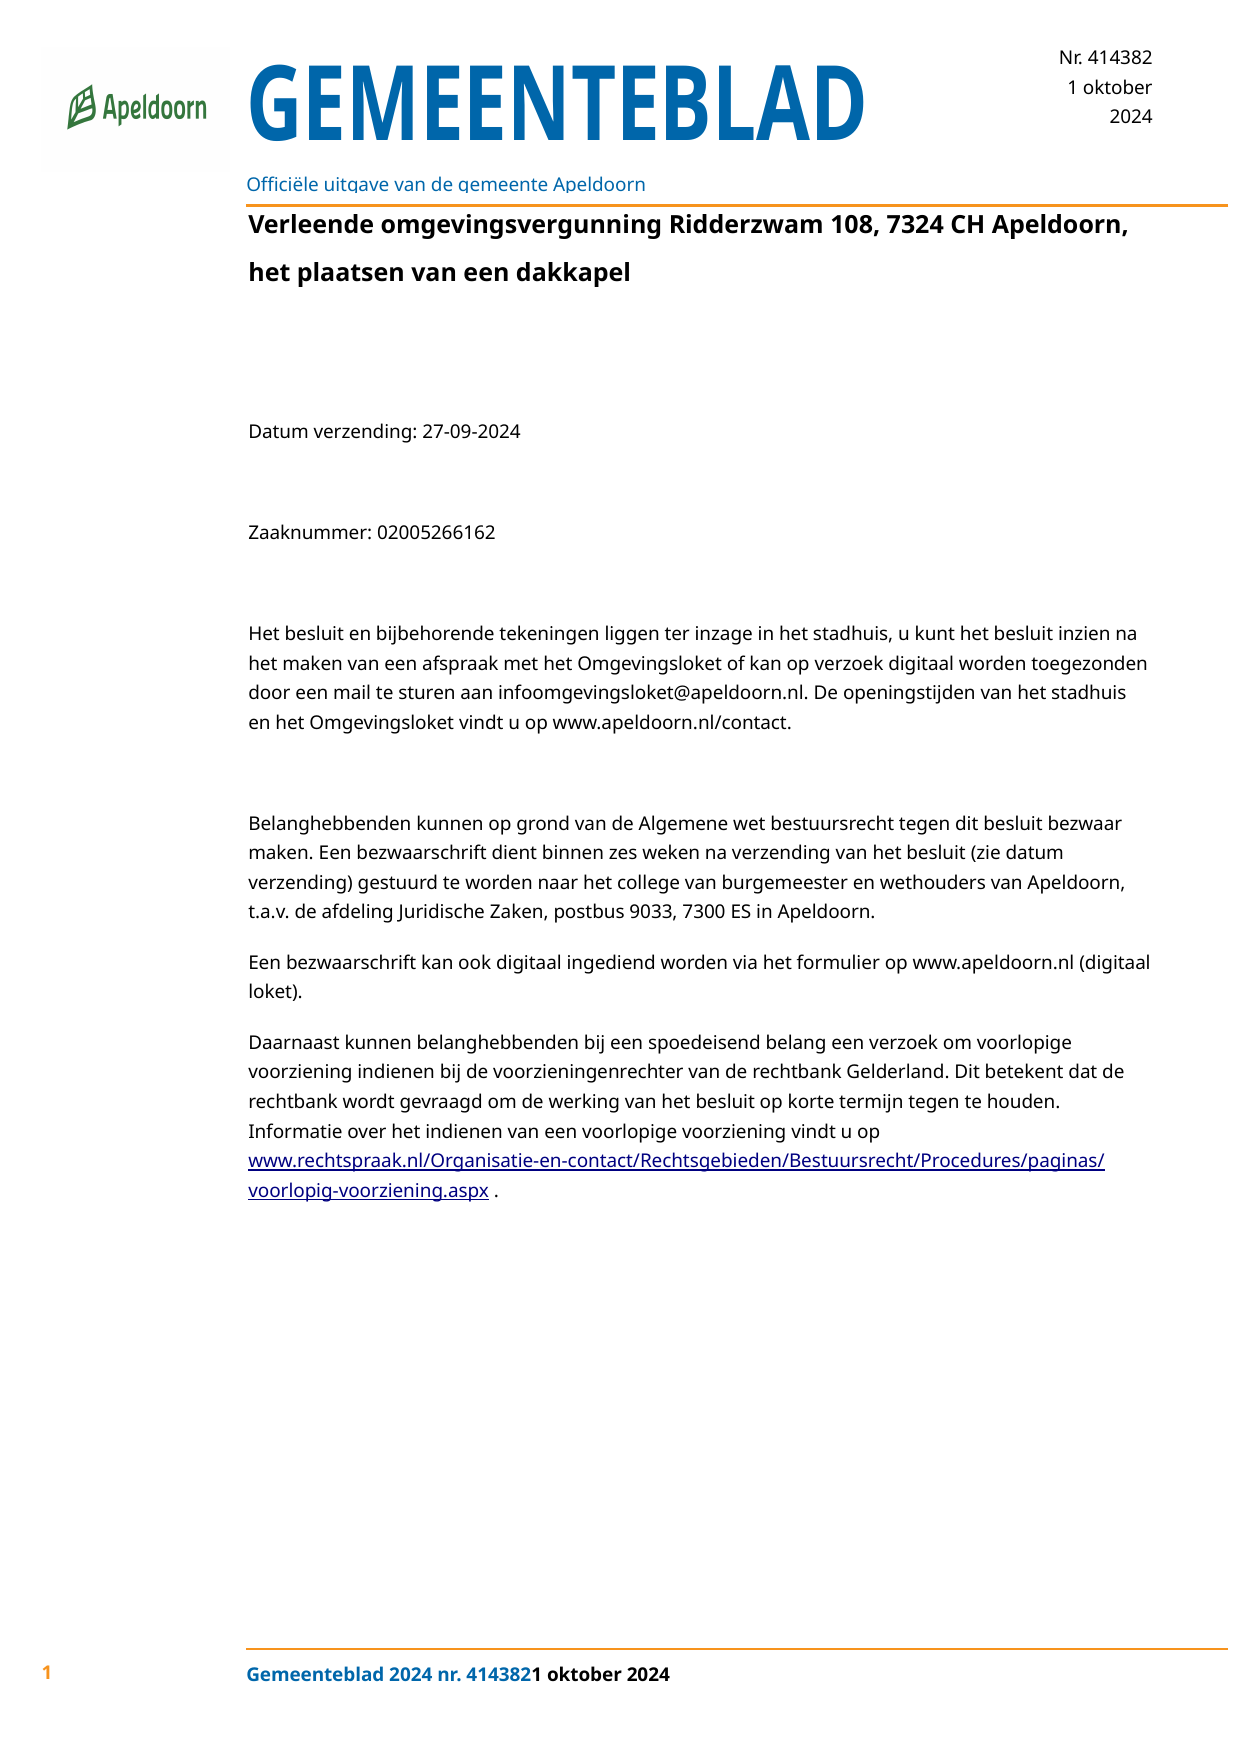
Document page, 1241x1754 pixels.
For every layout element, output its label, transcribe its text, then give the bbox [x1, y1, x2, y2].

text Verleende omgevingsvergunning Ridderzwam 108, 7324 CH Apeldoorn, het plaatsen van een dakkapel [248, 207, 1152, 288]
picture [41, 47, 231, 172]
text Zaaknummer: 02005266162 [248, 519, 1152, 545]
text Daarnaast kunnen belanghebbenden bij een spoedeisend belang een verzoek om voorlopige voorziening indienen bij de voorzieningenrechter van de rechtbank Gelderland. Dit betekent dat de rechtbank wordt gevraagd om de werking van het besluit op korte termijn tegen te houden. Informatie over het indienen van een voorlopige voorziening vindt u op www.rechtspraak.nl/Organisatie-en-contact/Rechtsgebieden/Bestuursrecht/Procedures/paginas/voorlopig-voorziening.aspx . [248, 1029, 1152, 1203]
text Datum verzending: 27-09-2024 [248, 419, 1152, 444]
text Belanghebbenden kunnen op grond van de Algemene wet bestuursrecht tegen dit besluit bezwaar maken. Een bezwaarschrift dient binnen zes weken na verzending van het besluit (zie datum verzending) gestuurd te worden naar het college van burgemeester en wethouders van Apeldoorn, t.a.v. de afdeling Juridische Zaken, postbus 9033, 7300 ES in Apeldoorn. [248, 810, 1152, 924]
text Het besluit en bijbehorende tekeningen liggen ter inzage in het stadhuis, u kunt het besluit inzien na het maken van een afspraak met het Omgevingsloket of kan op verzoek digitaal worden toegezonden door een mail te sturen aan infoomgevingsloket@apeldoorn.nl. De openingstijden van het stadhuis en het Omgevingsloket vindt u op www.apeldoorn.nl/contact. [248, 620, 1152, 735]
text Een bezwaarschrift kan ook digitaal ingediend worden via het formulier op www.apeldoorn.nl (digitaal loket). [248, 949, 1152, 1004]
